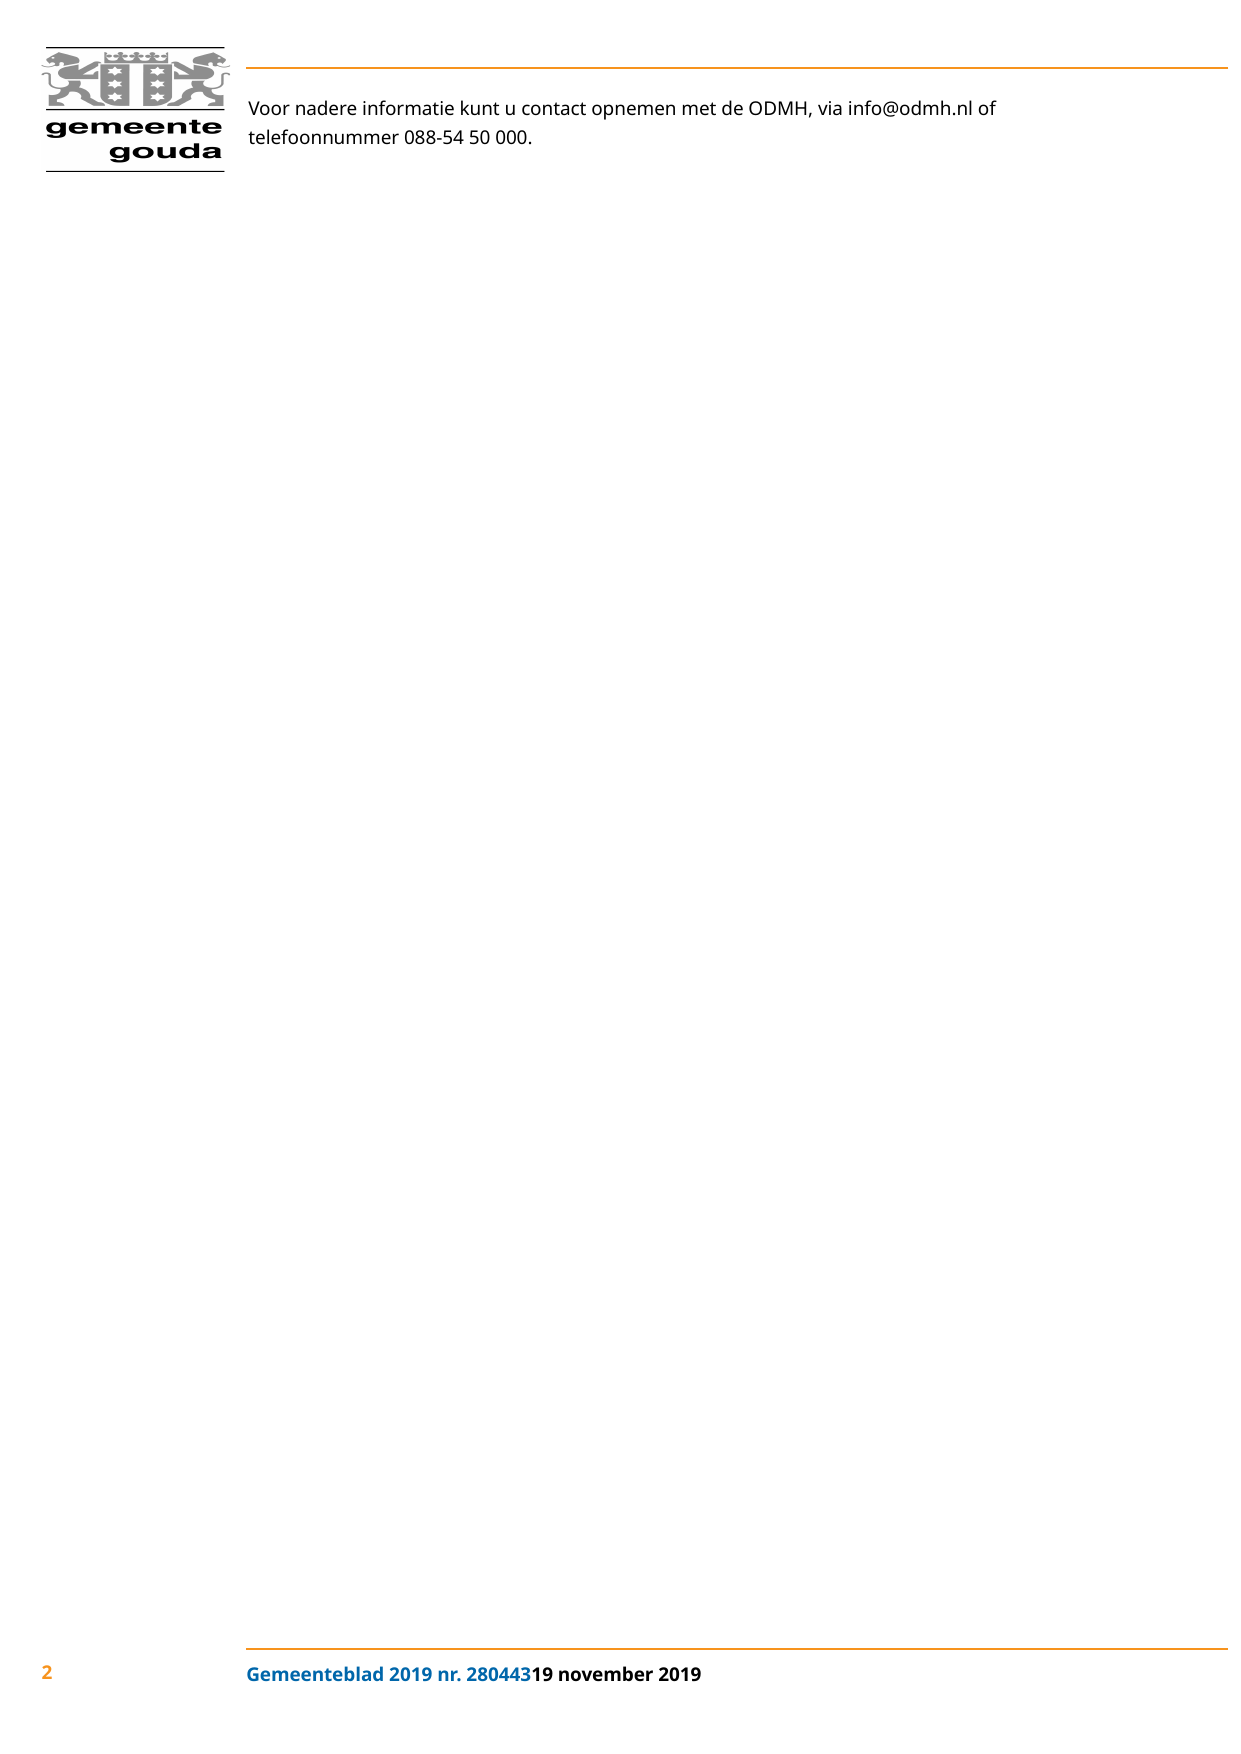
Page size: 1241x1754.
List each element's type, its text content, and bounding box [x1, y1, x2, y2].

picture [41, 47, 231, 172]
text Voor nadere informatie kunt u contact opnemen met de ODMH, via info@odmh.nl of telefoonnummer 088-54 50 000. [248, 95, 1152, 150]
